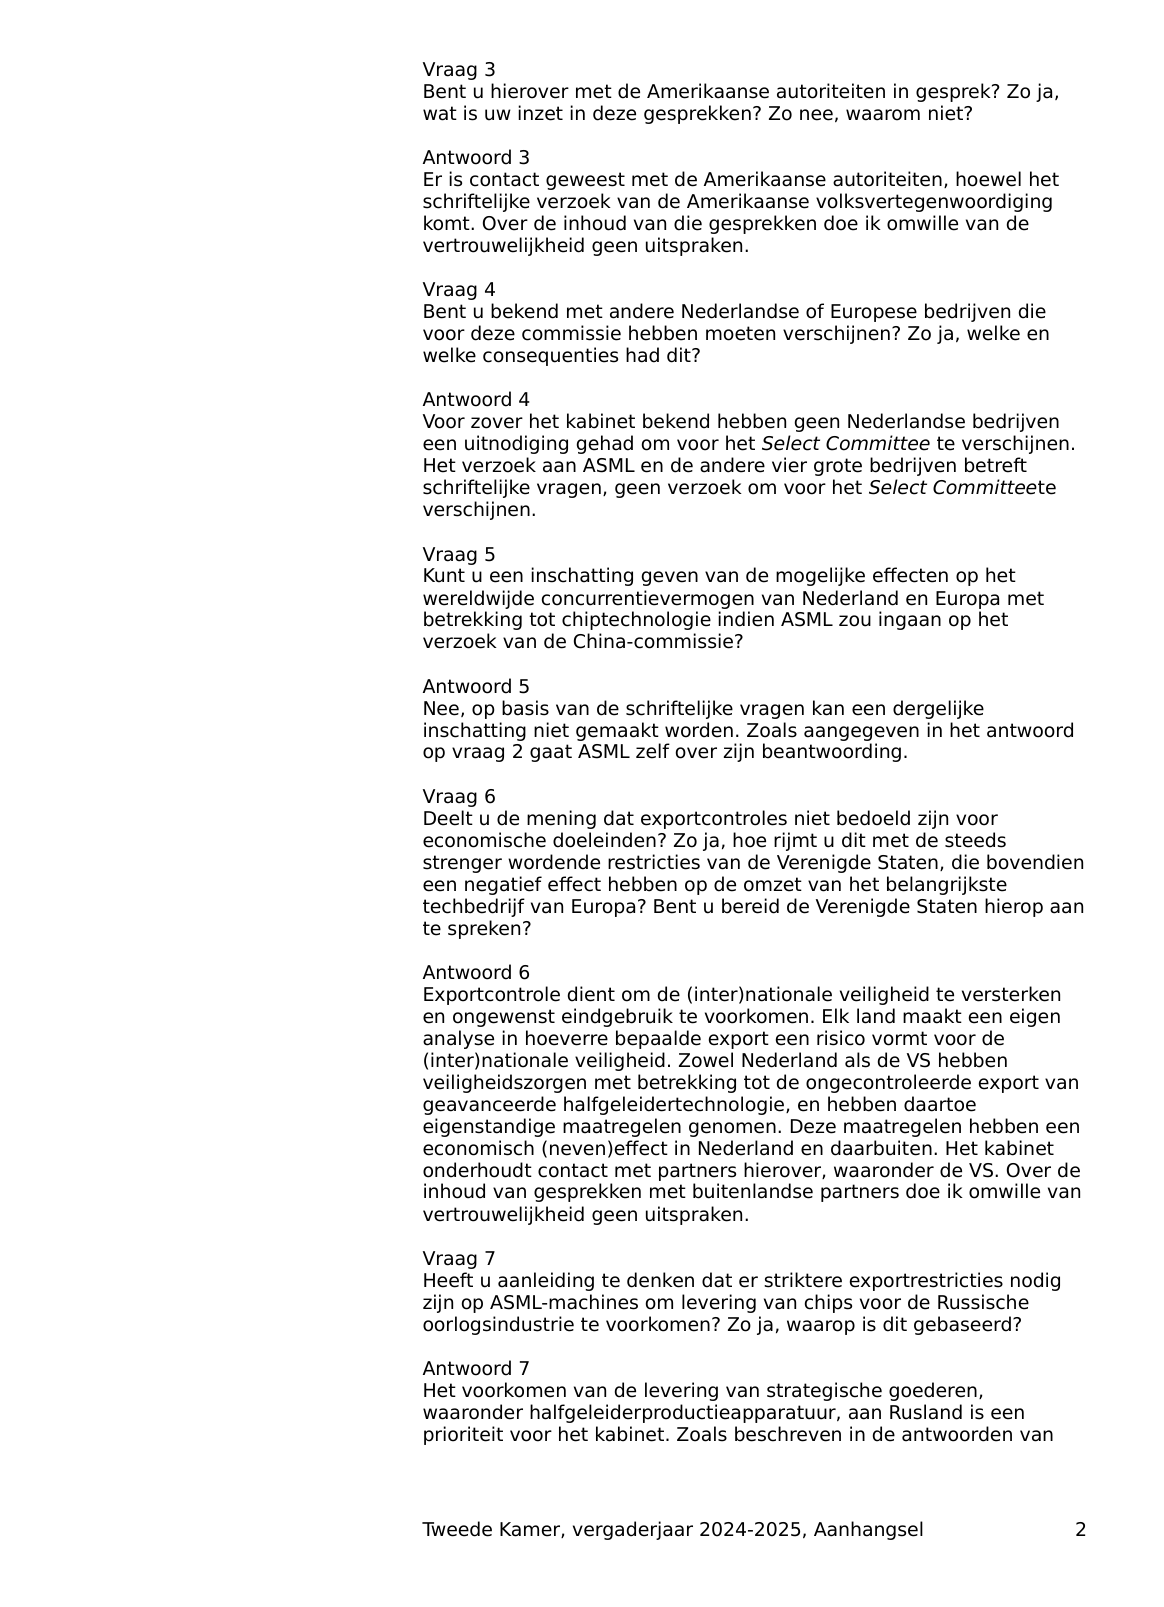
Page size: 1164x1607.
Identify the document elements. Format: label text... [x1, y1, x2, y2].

text Vraag 6 [422, 786, 1087, 808]
text Vraag 4 [422, 279, 1087, 301]
text Vraag 3 [422, 59, 1087, 81]
text Antwoord 6 [422, 962, 1087, 984]
text Antwoord 4 [422, 389, 1087, 411]
text Heeft u aanleiding te denken dat er striktere exportrestricties nodig zijn op ASML-machines om levering van chips voor de Russische oorlogsindustrie te voorkomen? Zo ja, waarop is dit gebaseerd? [422, 1269, 1087, 1336]
text Bent u hierover met de Amerikaanse autoriteiten in gesprek? Zo ja, wat is uw inzet in deze gesprekken? Zo nee, waarom niet? [422, 81, 1087, 125]
text Bent u bekend met andere Nederlandse of Europese bedrijven die voor deze commissie hebben moeten verschijnen? Zo ja, welke en welke consequenties had dit? [422, 301, 1087, 367]
text Vraag 7 [422, 1248, 1087, 1269]
text Vraag 5 [422, 543, 1087, 565]
text Antwoord 7 [422, 1358, 1087, 1380]
text Er is contact geweest met de Amerikaanse autoriteiten, hoewel het schriftelijke verzoek van de Amerikaanse volksvertegenwoordiging komt. Over de inhoud van die gesprekken doe ik omwille van de vertrouwelijkheid geen uitspraken. [422, 169, 1087, 257]
text Kunt u een inschatting geven van de mogelijke effecten op het wereldwijde concurrentievermogen van Nederland en Europa met betrekking tot chiptechnologie indien ASML zou ingaan op het verzoek van de China-commissie? [422, 565, 1087, 653]
text Exportcontrole dient om de (inter)nationale veiligheid te versterken en ongewenst eindgebruik te voorkomen. Elk land maakt een eigen analyse in hoeverre bepaalde export een risico vormt voor de (inter)nationale veiligheid. Zowel Nederland als de VS hebben veiligheidszorgen met betrekking tot de ongecontroleerde export van geavanceerde halfgeleidertechnologie, en hebben daartoe eigenstandige maatregelen genomen. Deze maatregelen hebben een economisch (neven)effect in Nederland en daarbuiten. Het kabinet onderhoudt contact met partners hierover, waaronder de VS. Over de inhoud van gesprekken met buitenlandse partners doe ik omwille van vertrouwelijkheid geen uitspraken. [422, 984, 1087, 1225]
text Deelt u de mening dat exportcontroles niet bedoeld zijn voor economische doeleinden? Zo ja, hoe rijmt u dit met de steeds strenger wordende restricties van de Verenigde Staten, die bovendien een negatief effect hebben op de omzet van het belangrijkste techbedrijf van Europa? Bent u bereid de Verenigde Staten hierop aan te spreken? [422, 808, 1087, 939]
text Antwoord 3 [422, 147, 1087, 169]
text Voor zover het kabinet bekend hebben geen Nederlandse bedrijven een uitnodiging gehad om voor het Select Committee te verschijnen. Het verzoek aan ASML en de andere vier grote bedrijven betreft schriftelijke vragen, geen verzoek om voor het Select Committeete verschijnen. [422, 411, 1087, 521]
text Antwoord 5 [422, 676, 1087, 697]
text Het voorkomen van de levering van strategische goederen, waaronder halfgeleiderproductieapparatuur, aan Rusland is een prioriteit voor het kabinet. Zoals beschreven in de antwoorden van [422, 1380, 1087, 1446]
text Nee, op basis van de schriftelijke vragen kan een dergelijke inschatting niet gemaakt worden. Zoals aangegeven in het antwoord op vraag 2 gaat ASML zelf over zijn beantwoording. [422, 697, 1087, 763]
